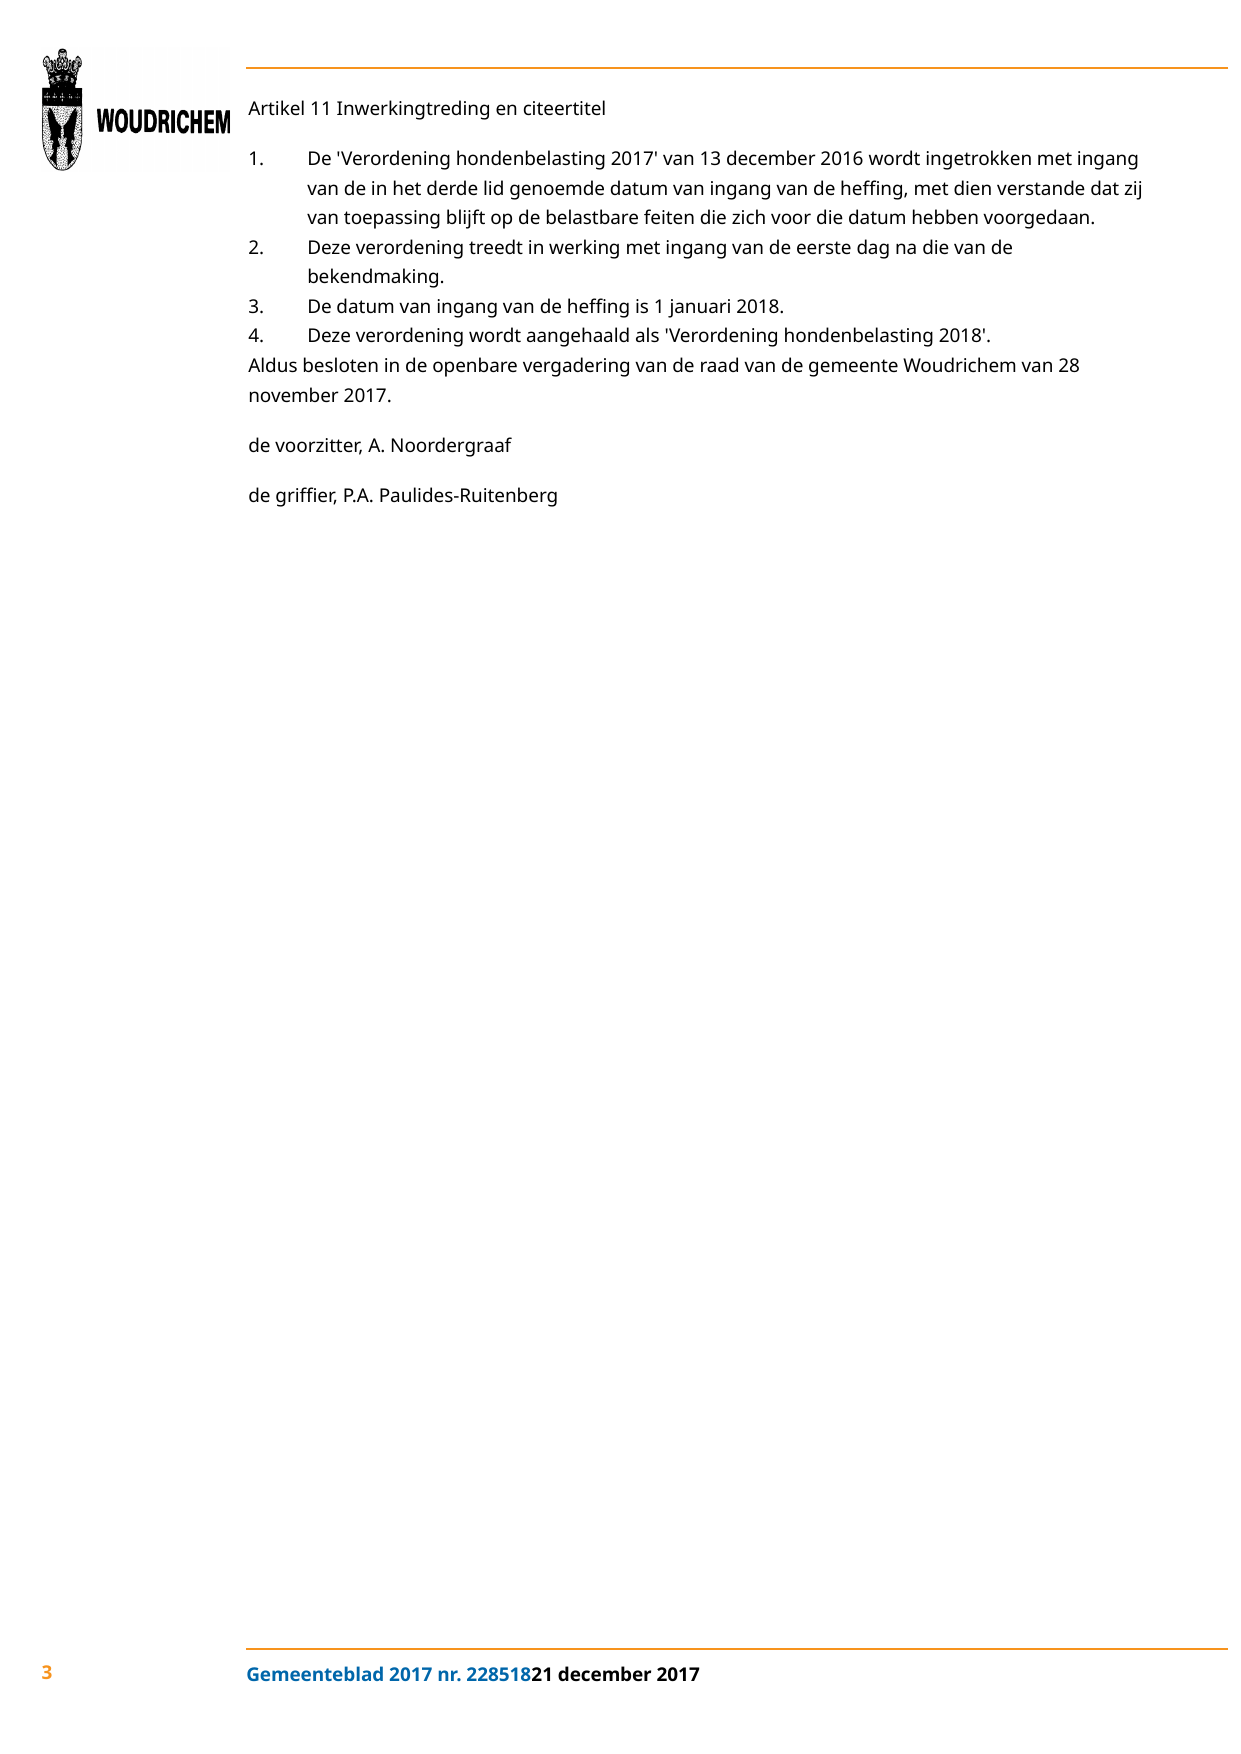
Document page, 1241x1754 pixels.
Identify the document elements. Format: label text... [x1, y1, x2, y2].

list De datum van ingang van de heffing is 1 januari 2018. [248, 293, 1152, 319]
text de griffier, P.A. Paulides-Ruitenberg [248, 483, 1152, 508]
text Artikel 11 Inwerkingtreding en citeertitel [248, 95, 1152, 121]
text Aldus besloten in de openbare vergadering van de raad van de gemeente Woudrichem van 28 november 2017. [248, 352, 1152, 408]
text de voorzitter, A. Noordergraaf [248, 432, 1152, 458]
list Deze verordening wordt aangehaald als 'Verordening hondenbelasting 2018'. [248, 323, 1152, 348]
list Deze verordening treedt in werking met ingang van de eerste dag na die van de bekendmaking. [248, 234, 1152, 289]
picture [41, 47, 231, 172]
list De 'Verordening hondenbelasting 2017' van 13 december 2016 wordt ingetrokken met ingang van de in het derde lid genoemde datum van ingang van de heffing, met dien verstande dat zij van toepassing blijft op de belastbare feiten die zich voor die datum hebben voorgedaan. [248, 145, 1152, 230]
